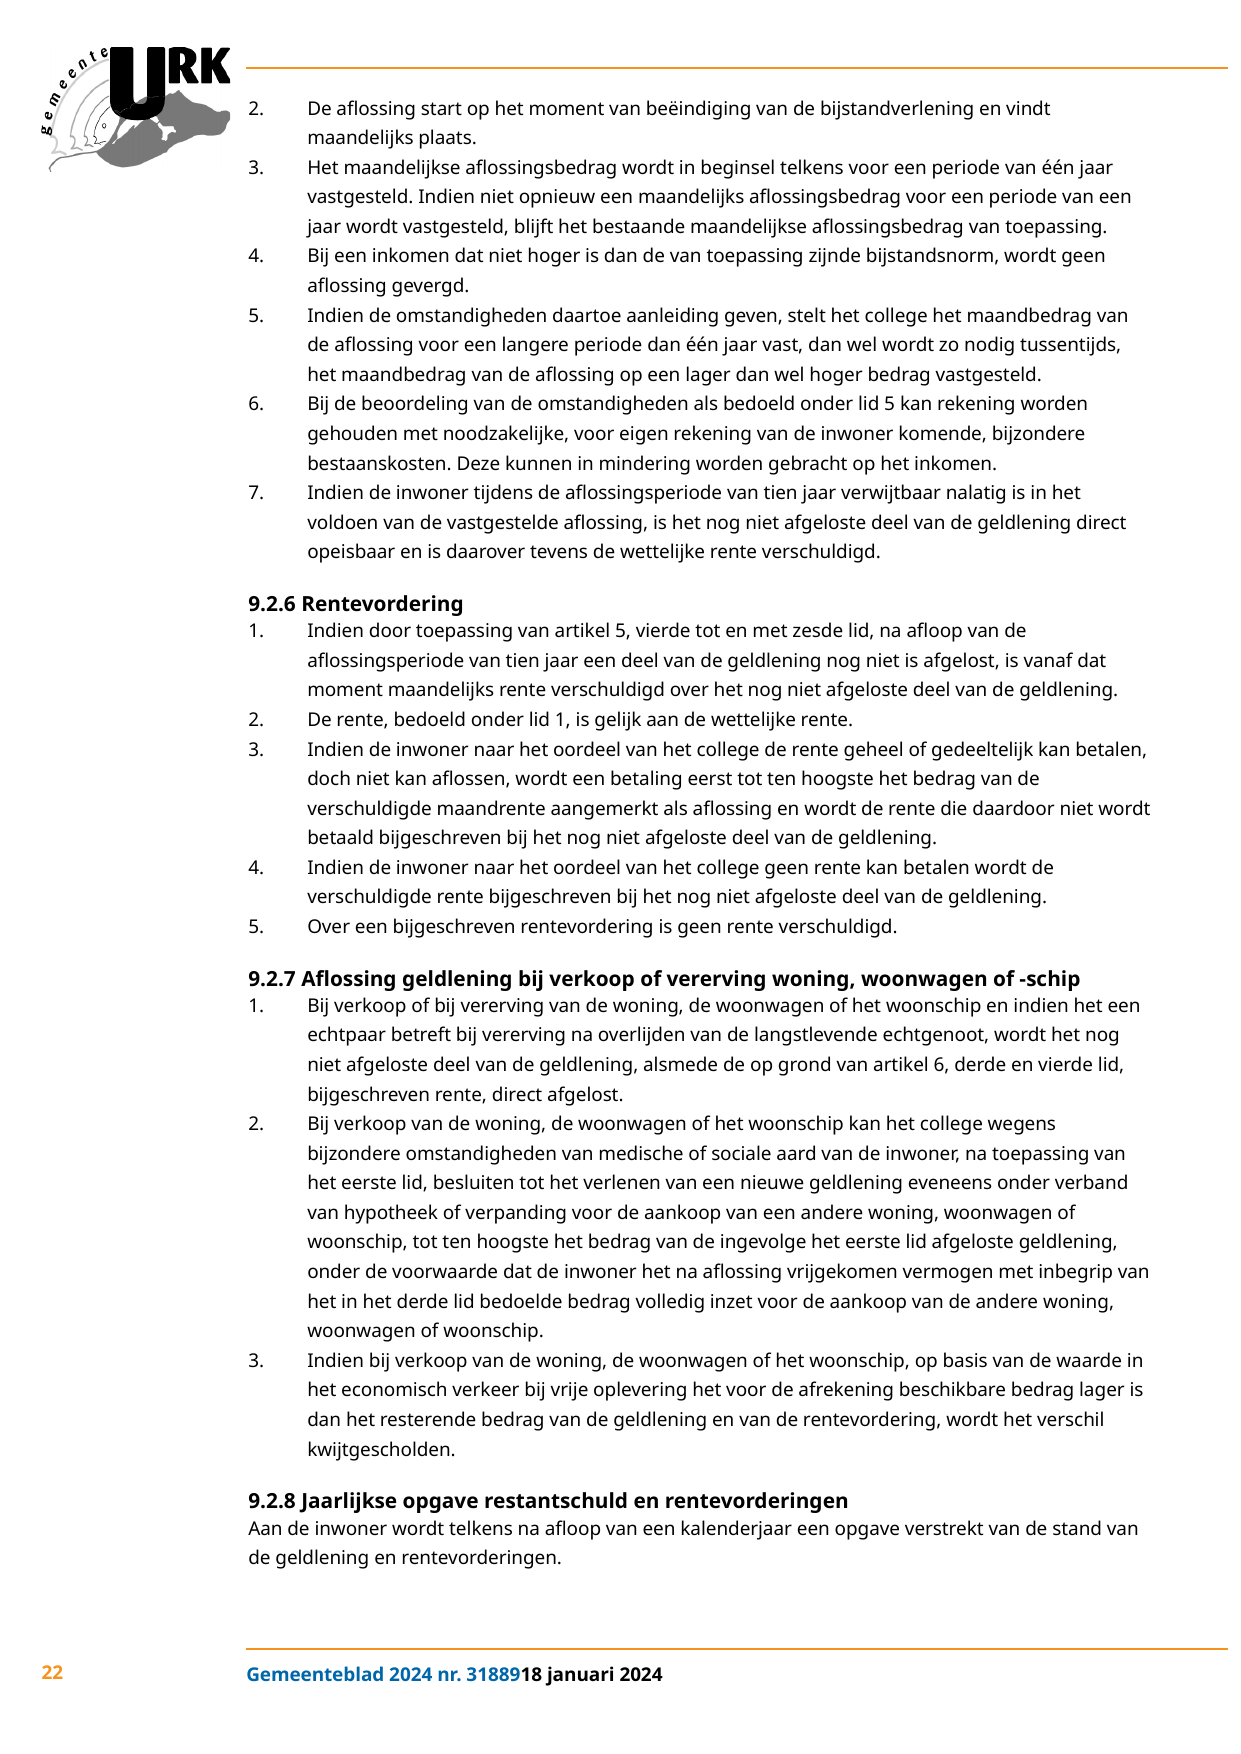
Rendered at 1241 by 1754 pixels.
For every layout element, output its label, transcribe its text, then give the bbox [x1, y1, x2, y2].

list Bij verkoop van de woning, de woonwagen of het woonschip kan het college wegens bijzondere omstandigheden van medische of sociale aard van de inwoner, na toepassing van het eerste lid, besluiten tot het verlenen van een nieuwe geldlening eveneens onder verband van hypotheek of verpanding voor de aankoop van een andere woning, woonwagen of woonschip, tot ten hoogste het bedrag van de ingevolge het eerste lid afgeloste geldlening, onder de voorwaarde dat de inwoner het na aflossing vrijgekomen vermogen met inbegrip van het in het derde lid bedoelde bedrag volledig inzet voor de aankoop van de andere woning, woonwagen of woonschip. [248, 1110, 1152, 1343]
list Bij een inkomen dat niet hoger is dan de van toepassing zijnde bijstandsnorm, wordt geen aflossing gevergd. [248, 243, 1152, 298]
text 9.2.6 Rentevordering [248, 589, 1152, 617]
list Indien door toepassing van artikel 5, vierde tot en met zesde lid, na afloop van de aflossingsperiode van tien jaar een deel van de geldlening nog niet is afgelost, is vanaf dat moment maandelijks rente verschuldigd over het nog niet afgeloste deel van de geldlening. [248, 617, 1152, 702]
list Indien de inwoner tijdens de aflossingsperiode van tien jaar verwijtbaar nalatig is in het voldoen van de vastgestelde aflossing, is het nog niet afgeloste deel van de geldlening direct opeisbaar en is daarover tevens de wettelijke rente verschuldigd. [248, 479, 1152, 564]
text 9.2.8 Jaarlijkse opgave restantschuld en rentevorderingen [248, 1486, 1152, 1515]
list Bij verkoop of bij vererving van de woning, de woonwagen of het woonschip en indien het een echtpaar betreft bij vererving na overlijden van de langstlevende echtgenoot, wordt het nog niet afgeloste deel van de geldlening, alsmede de op grond van artikel 6, derde en vierde lid, bijgeschreven rente, direct afgelost. [248, 992, 1152, 1107]
list Bij de beoordeling van de omstandigheden als bedoeld onder lid 5 kan rekening worden gehouden met noodzakelijke, voor eigen rekening van de inwoner komende, bijzondere bestaanskosten. Deze kunnen in mindering worden gebracht op het inkomen. [248, 391, 1152, 476]
list Indien bij verkoop van de woning, de woonwagen of het woonschip, op basis van de waarde in het economisch verkeer bij vrije oplevering het voor de afrekening beschikbare bedrag lager is dan het resterende bedrag van de geldlening en van de rentevordering, wordt het verschil kwijtgescholden. [248, 1347, 1152, 1462]
list Het maandelijkse aflossingsbedrag wordt in beginsel telkens voor een periode van één jaar vastgesteld. Indien niet opnieuw een maandelijks aflossingsbedrag voor een periode van een jaar wordt vastgesteld, blijft het bestaande maandelijkse aflossingsbedrag van toepassing. [248, 154, 1152, 239]
list Indien de inwoner naar het oordeel van het college de rente geheel of gedeeltelijk kan betalen, doch niet kan aflossen, wordt een betaling eerst tot ten hoogste het bedrag van de verschuldigde maandrente aangemerkt als aflossing en wordt de rente die daardoor niet wordt betaald bijgeschreven bij het nog niet afgeloste deel van de geldlening. [248, 736, 1152, 850]
picture [41, 47, 231, 172]
list Indien de inwoner naar het oordeel van het college geen rente kan betalen wordt de verschuldigde rente bijgeschreven bij het nog niet afgeloste deel van de geldlening. [248, 854, 1152, 909]
list Indien de omstandigheden daartoe aanleiding geven, stelt het college het maandbedrag van de aflossing voor een langere periode dan één jaar vast, dan wel wordt zo nodig tussentijds, het maandbedrag van de aflossing op een lager dan wel hoger bedrag vastgesteld. [248, 302, 1152, 387]
list De rente, bedoeld onder lid 1, is gelijk aan de wettelijke rente. [248, 706, 1152, 732]
list Over een bijgeschreven rentevordering is geen rente verschuldigd. [248, 913, 1152, 939]
list De aflossing start op het moment van beëindiging van de bijstandverlening en vindt maandelijks plaats. [248, 95, 1152, 150]
text Aan de inwoner wordt telkens na afloop van een kalenderjaar een opgave verstrekt van de stand van de geldlening en rentevorderingen. [248, 1515, 1152, 1570]
text 9.2.7 Aflossing geldlening bij verkoop of vererving woning, woonwagen of -schip [248, 964, 1152, 992]
